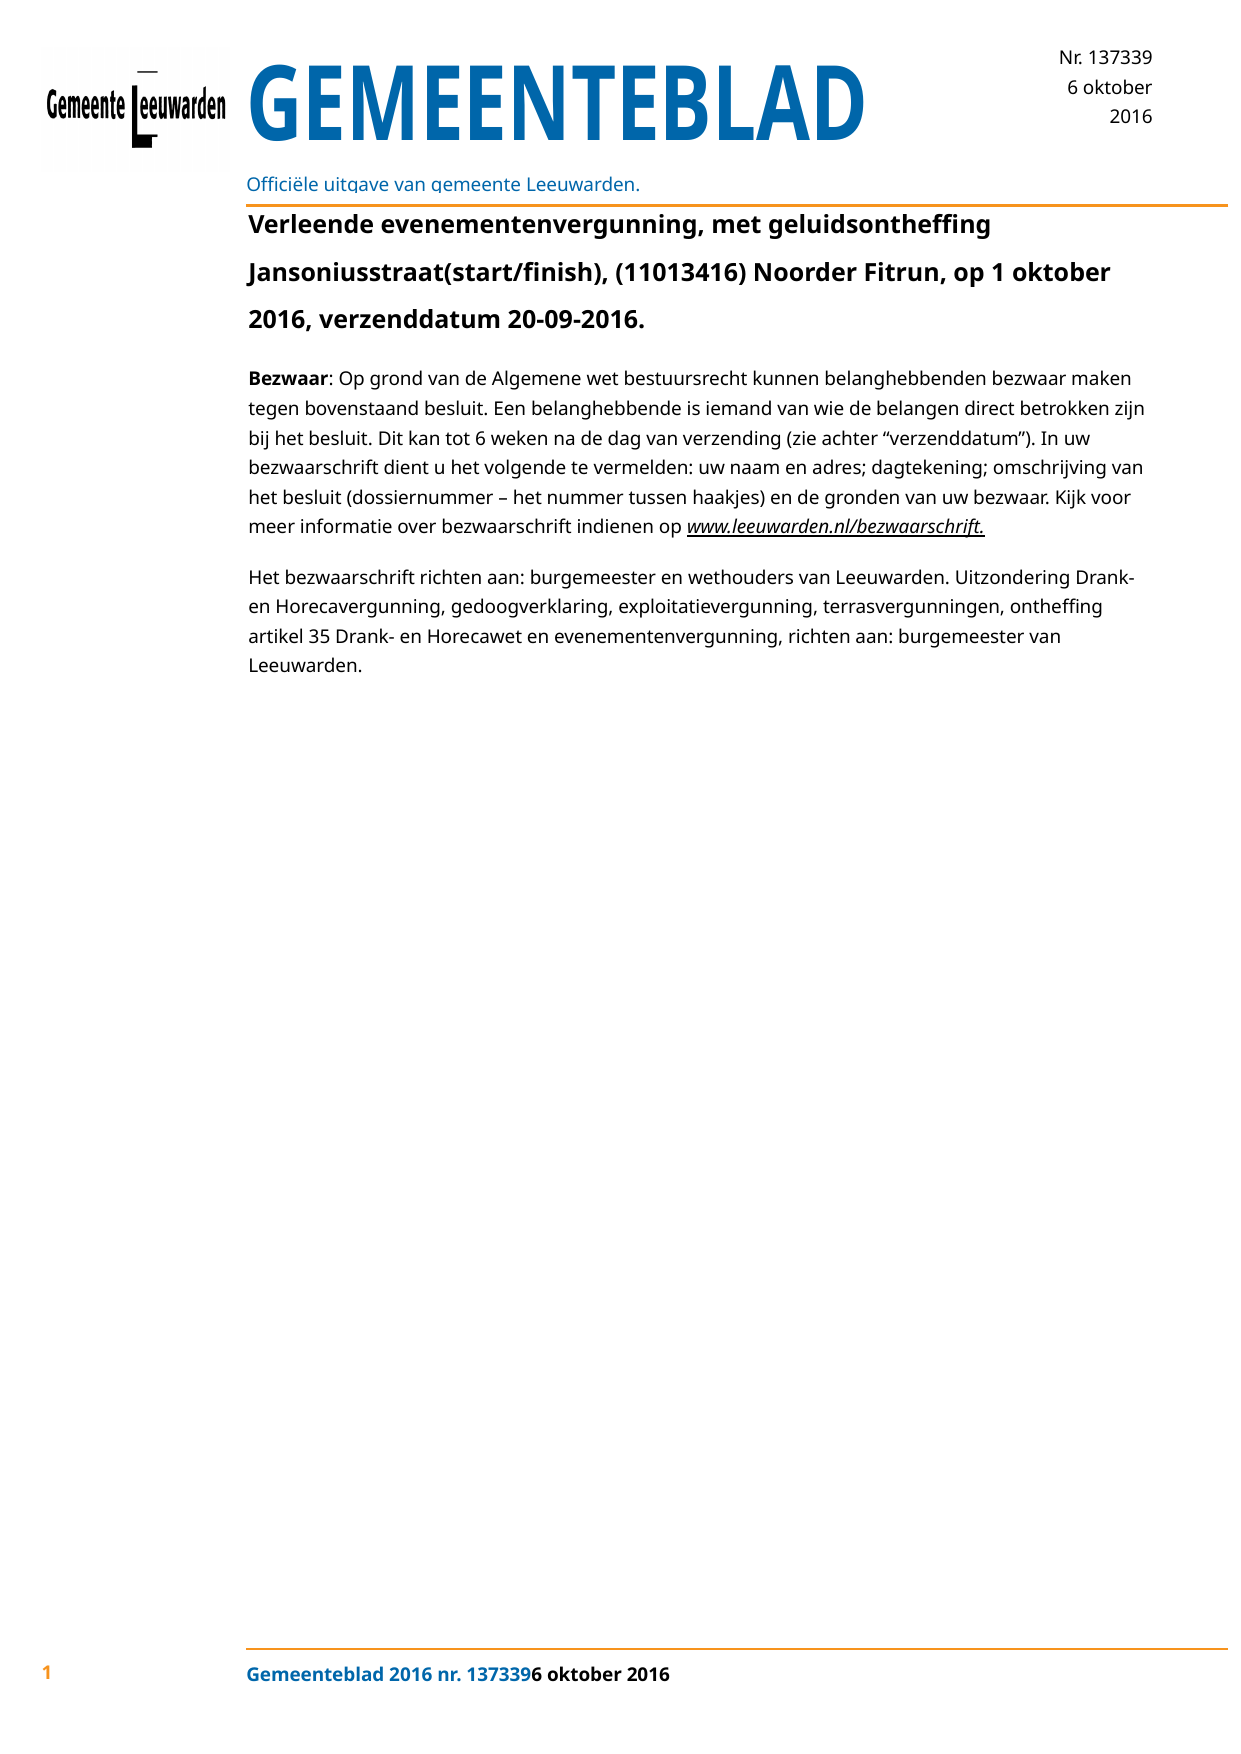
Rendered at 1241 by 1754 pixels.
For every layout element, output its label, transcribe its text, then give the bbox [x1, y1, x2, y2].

text Het bezwaarschrift richten aan: burgemeester en wethouders van Leeuwarden. Uitzondering Drank- en Horecavergunning, gedoogverklaring, exploitatievergunning, terrasvergunningen, ontheffing artikel 35 Drank- en Horecawet en evenementenvergunning, richten aan: burgemeester van Leeuwarden. [248, 564, 1152, 678]
text Verleende evenementenvergunning, met geluidsontheffing Jansoniusstraat(start/finish), (11013416) Noorder Fitrun, op 1 oktober 2016, verzenddatum 20-09-2016. [248, 207, 1152, 336]
picture [41, 47, 231, 172]
text Bezwaar: Op grond van de Algemene wet bestuursrecht kunnen belanghebbenden bezwaar maken tegen bovenstaand besluit. Een belanghebbende is iemand van wie de belangen direct betrokken zijn bij het besluit. Dit kan tot 6 weken na de dag van verzending (zie achter “verzenddatum”). In uw bezwaarschrift dient u het volgende te vermelden: uw naam en adres; dagtekening; omschrijving van het besluit (dossiernummer – het nummer tussen haakjes) en de gronden van uw bezwaar. Kijk voor meer informatie over bezwaarschrift indienen op www.leeuwarden.nl/bezwaarschrift. [248, 366, 1152, 539]
